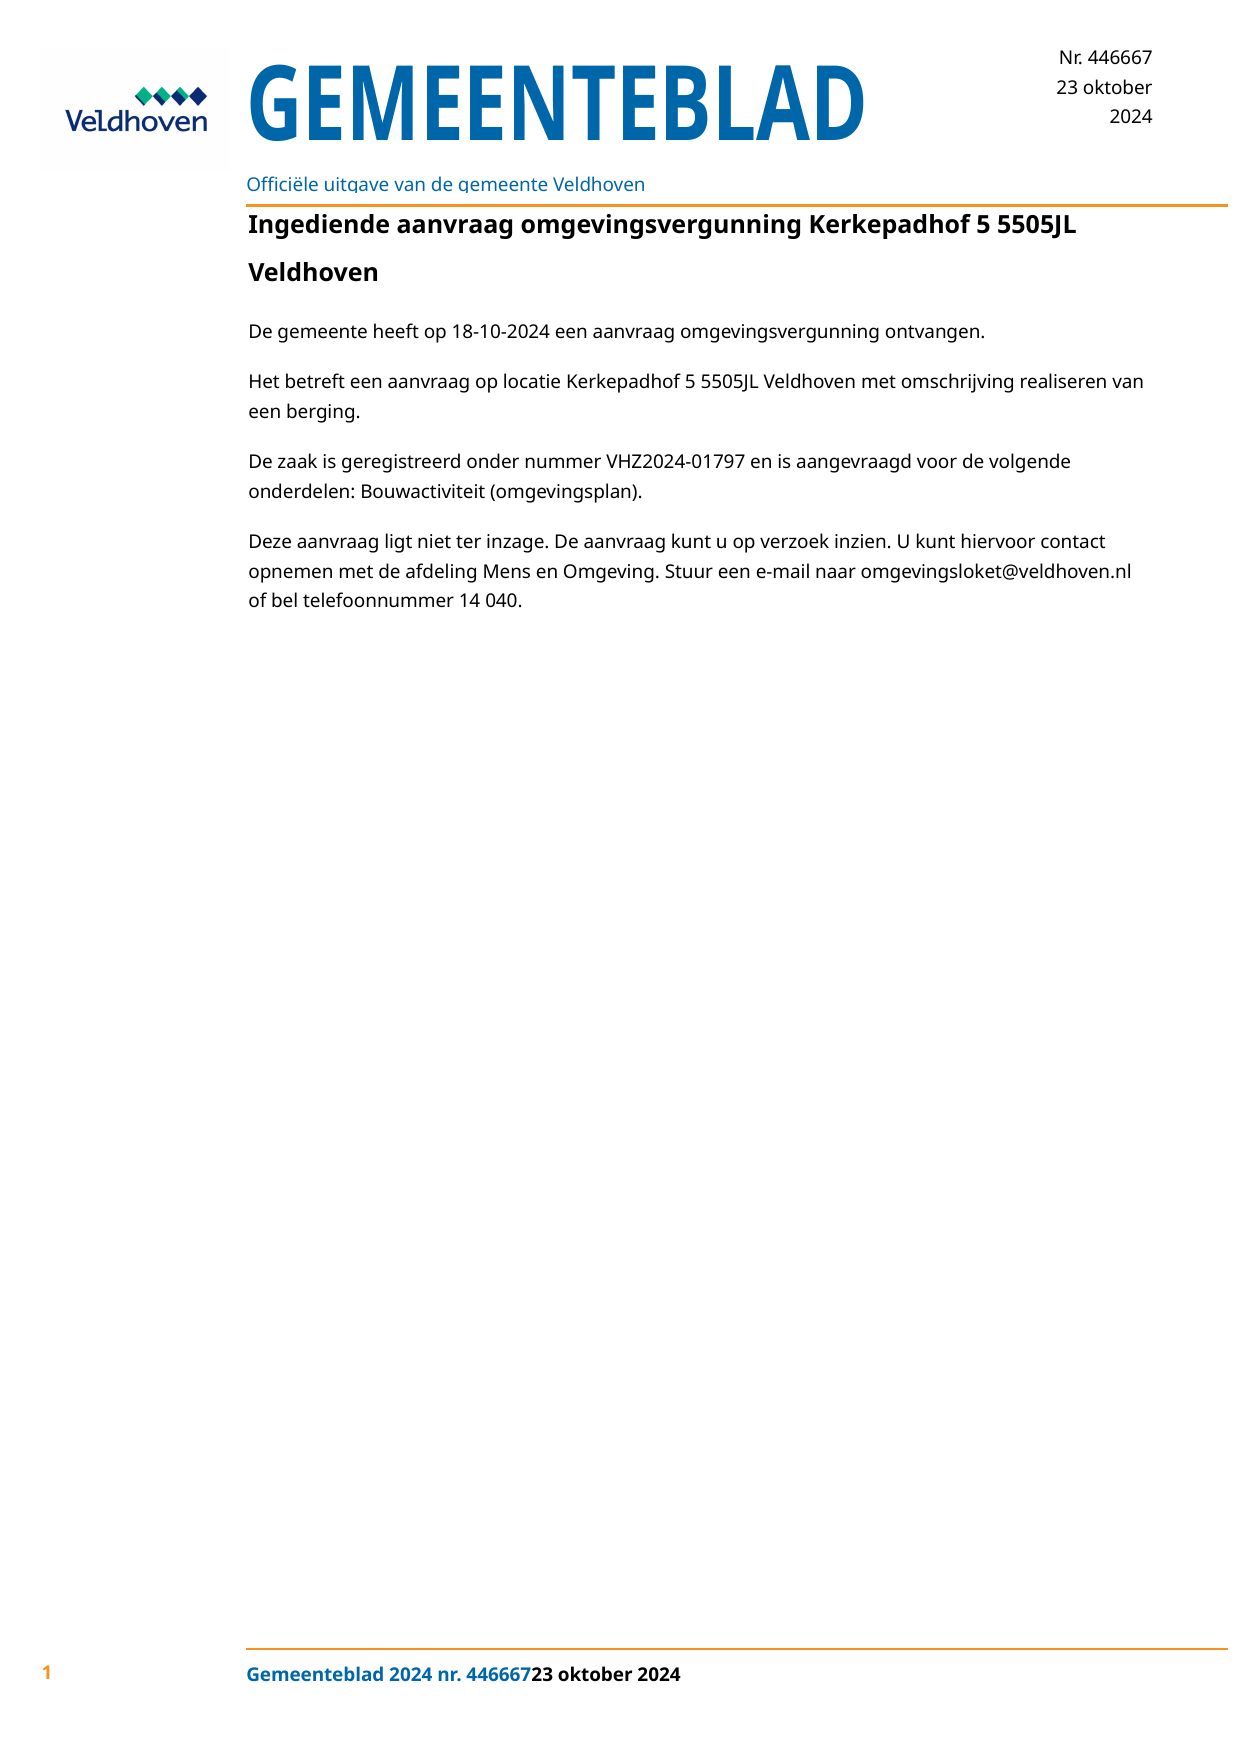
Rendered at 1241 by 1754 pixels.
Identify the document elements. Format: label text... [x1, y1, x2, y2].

text Het betreft een aanvraag op locatie Kerkepadhof 5 5505JL Veldhoven met omschrijving realiseren van een berging. [248, 368, 1152, 424]
text De zaak is geregistreerd onder nummer VHZ2024-01797 en is aangevraagd voor de volgende onderdelen: Bouwactiviteit (omgevingsplan). [248, 448, 1152, 504]
text Deze aanvraag ligt niet ter inzage. De aanvraag kunt u op verzoek inzien. U kunt hiervoor contact opnemen met de afdeling Mens en Omgeving. Stuur een e-mail naar omgevingsloket@veldhoven.nl of bel telefoonnummer 14 040. [248, 528, 1152, 613]
text De gemeente heeft op 18-10-2024 een aanvraag omgevingsvergunning ontvangen. [248, 318, 1152, 344]
text Ingediende aanvraag omgevingsvergunning Kerkepadhof 5 5505JL Veldhoven [248, 207, 1152, 288]
picture [41, 47, 231, 172]
